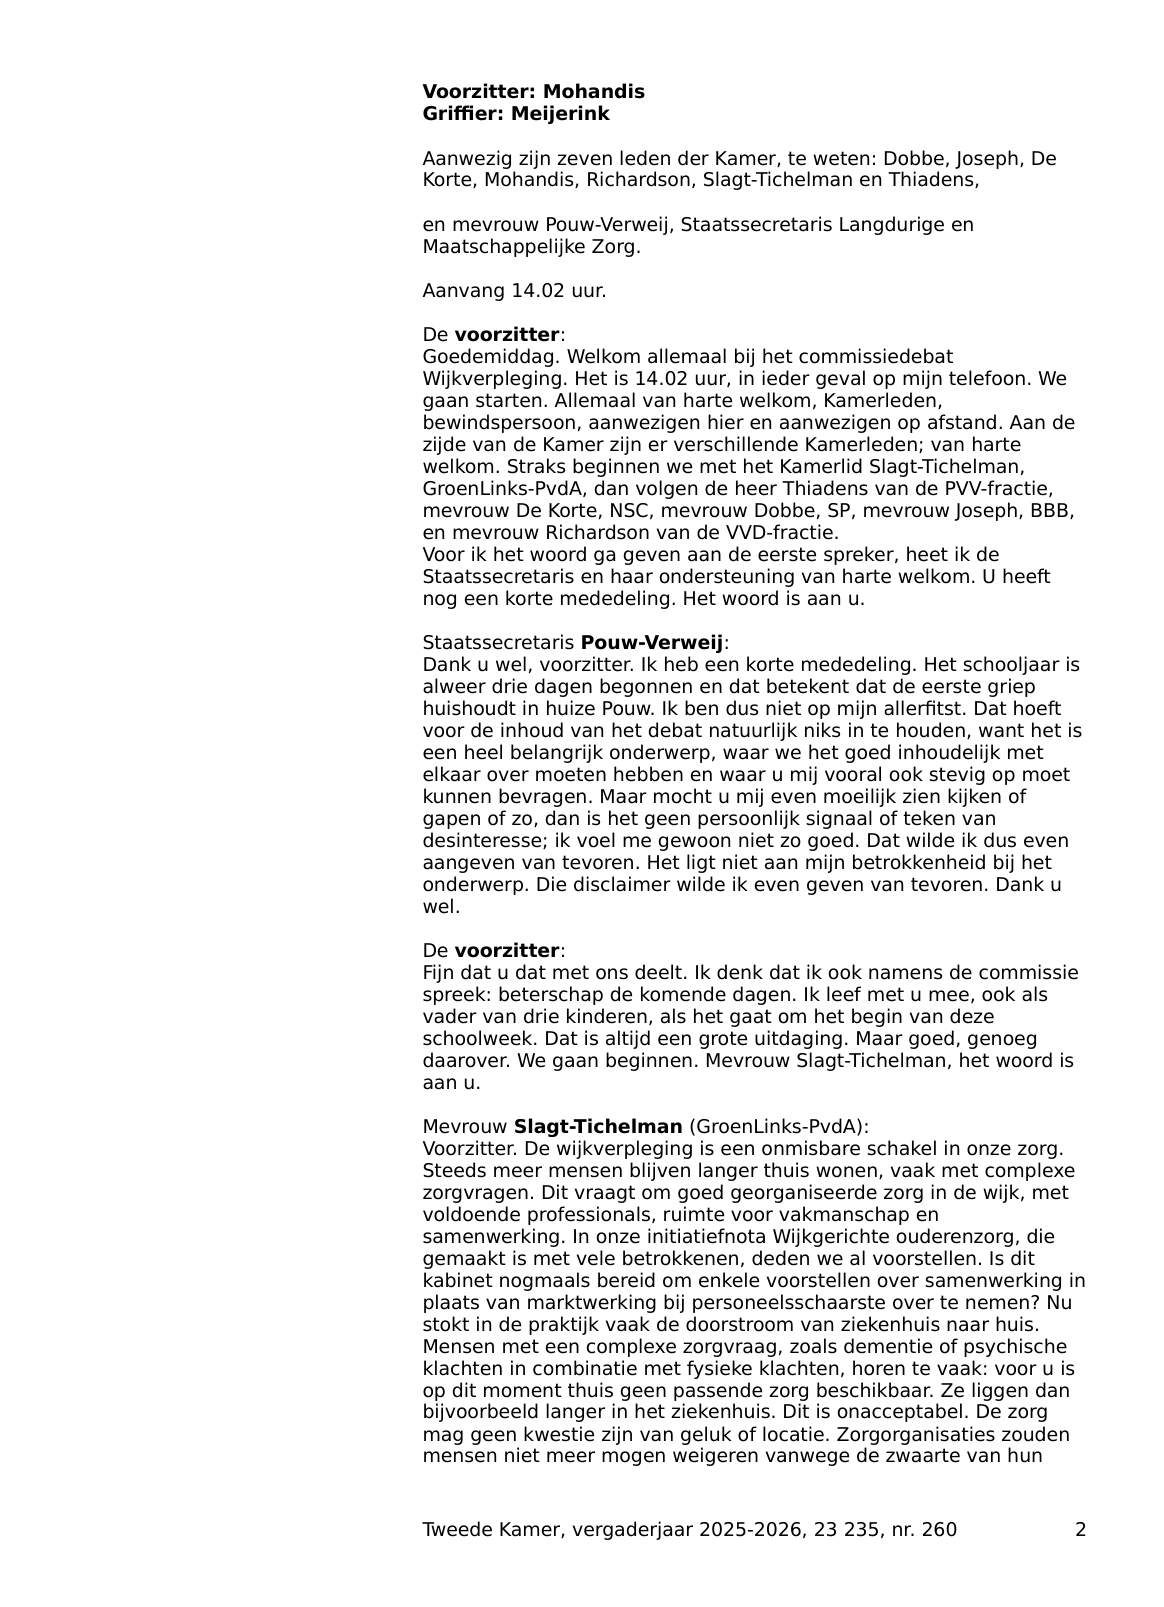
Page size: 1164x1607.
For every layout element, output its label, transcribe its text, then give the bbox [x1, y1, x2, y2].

text Voor ik het woord ga geven aan de eerste spreker, heet ik de Staatssecretaris en haar ondersteuning van harte welkom. U heeft nog een korte mededeling. Het woord is aan u. [422, 544, 1087, 609]
text De voorzitter: [422, 324, 1087, 346]
text Goedemiddag. Welkom allemaal bij het commissiedebat Wijkverpleging. Het is 14.02 uur, in ieder geval op mijn telefoon. We gaan starten. Allemaal van harte welkom, Kamerleden, bewindspersoon, aanwezigen hier en aanwezigen op afstand. Aan de zijde van de Kamer zijn er verschillende Kamerleden; van harte welkom. Straks beginnen we met het Kamerlid Slagt-Tichelman, GroenLinks-PvdA, dan volgen de heer Thiadens van de PVV-fractie, mevrouw De Korte, NSC, mevrouw Dobbe, SP, mevrouw Joseph, BBB, en mevrouw Richardson van de VVD-fractie. [422, 346, 1087, 544]
text en mevrouw Pouw-Verweij, Staatssecretaris Langdurige en Maatschappelijke Zorg. [422, 213, 1087, 257]
text Griffier: Meijerink [422, 103, 1087, 125]
text Aanvang 14.02 uur. [422, 280, 1087, 302]
text De voorzitter: [422, 940, 1087, 962]
text Dank u wel, voorzitter. Ik heb een korte mededeling. Het schooljaar is alweer drie dagen begonnen en dat betekent dat de eerste griep huishoudt in huize Pouw. Ik ben dus niet op mijn allerfitst. Dat hoeft voor de inhoud van het debat natuurlijk niks in te houden, want het is een heel belangrijk onderwerp, waar we het goed inhoudelijk met elkaar over moeten hebben en waar u mij vooral ook stevig op moet kunnen bevragen. Maar mocht u mij even moeilijk zien kijken of gapen of zo, dan is het geen persoonlijk signaal of teken van desinteresse; ik voel me gewoon niet zo goed. Dat wilde ik dus even aangeven van tevoren. Het ligt niet aan mijn betrokkenheid bij het onderwerp. Die disclaimer wilde ik even geven van tevoren. Dank u wel. [422, 654, 1087, 917]
text Fijn dat u dat met ons deelt. Ik denk dat ik ook namens de commissie spreek: beterschap de komende dagen. Ik leef met u mee, ook als vader van drie kinderen, als het gaat om het begin van deze schoolweek. Dat is altijd een grote uitdaging. Maar goed, genoeg daarover. We gaan beginnen. Mevrouw Slagt-Tichelman, het woord is aan u. [422, 962, 1087, 1093]
text Staatssecretaris Pouw-Verweij: [422, 632, 1087, 654]
text Voorzitter. De wijkverpleging is een onmisbare schakel in onze zorg. Steeds meer mensen blijven langer thuis wonen, vaak met complexe zorgvragen. Dit vraagt om goed georganiseerde zorg in de wijk, met voldoende professionals, ruimte voor vakmanschap en samenwerking. In onze initiatiefnota Wijkgerichte ouderenzorg, die gemaakt is met vele betrokkenen, deden we al voorstellen. Is dit kabinet nogmaals bereid om enkele voorstellen over samenwerking in plaats van marktwerking bij personeelsschaarste over te nemen? Nu stokt in de praktijk vaak de doorstroom van ziekenhuis naar huis. Mensen met een complexe zorgvraag, zoals dementie of psychische klachten in combinatie met fysieke klachten, horen te vaak: voor u is op dit moment thuis geen passende zorg beschikbaar. Ze liggen dan bijvoorbeeld langer in het ziekenhuis. Dit is onacceptabel. De zorg mag geen kwestie zijn van geluk of locatie. Zorgorganisaties zouden mensen niet meer mogen weigeren vanwege de zwaarte van hun [422, 1138, 1087, 1467]
text Mevrouw Slagt-Tichelman (GroenLinks-PvdA): [422, 1116, 1087, 1138]
text Voorzitter: Mohandis [422, 81, 1087, 103]
text Aanwezig zijn zeven leden der Kamer, te weten: Dobbe, Joseph, De Korte, Mohandis, Richardson, Slagt-Tichelman en Thiadens, [422, 147, 1087, 191]
